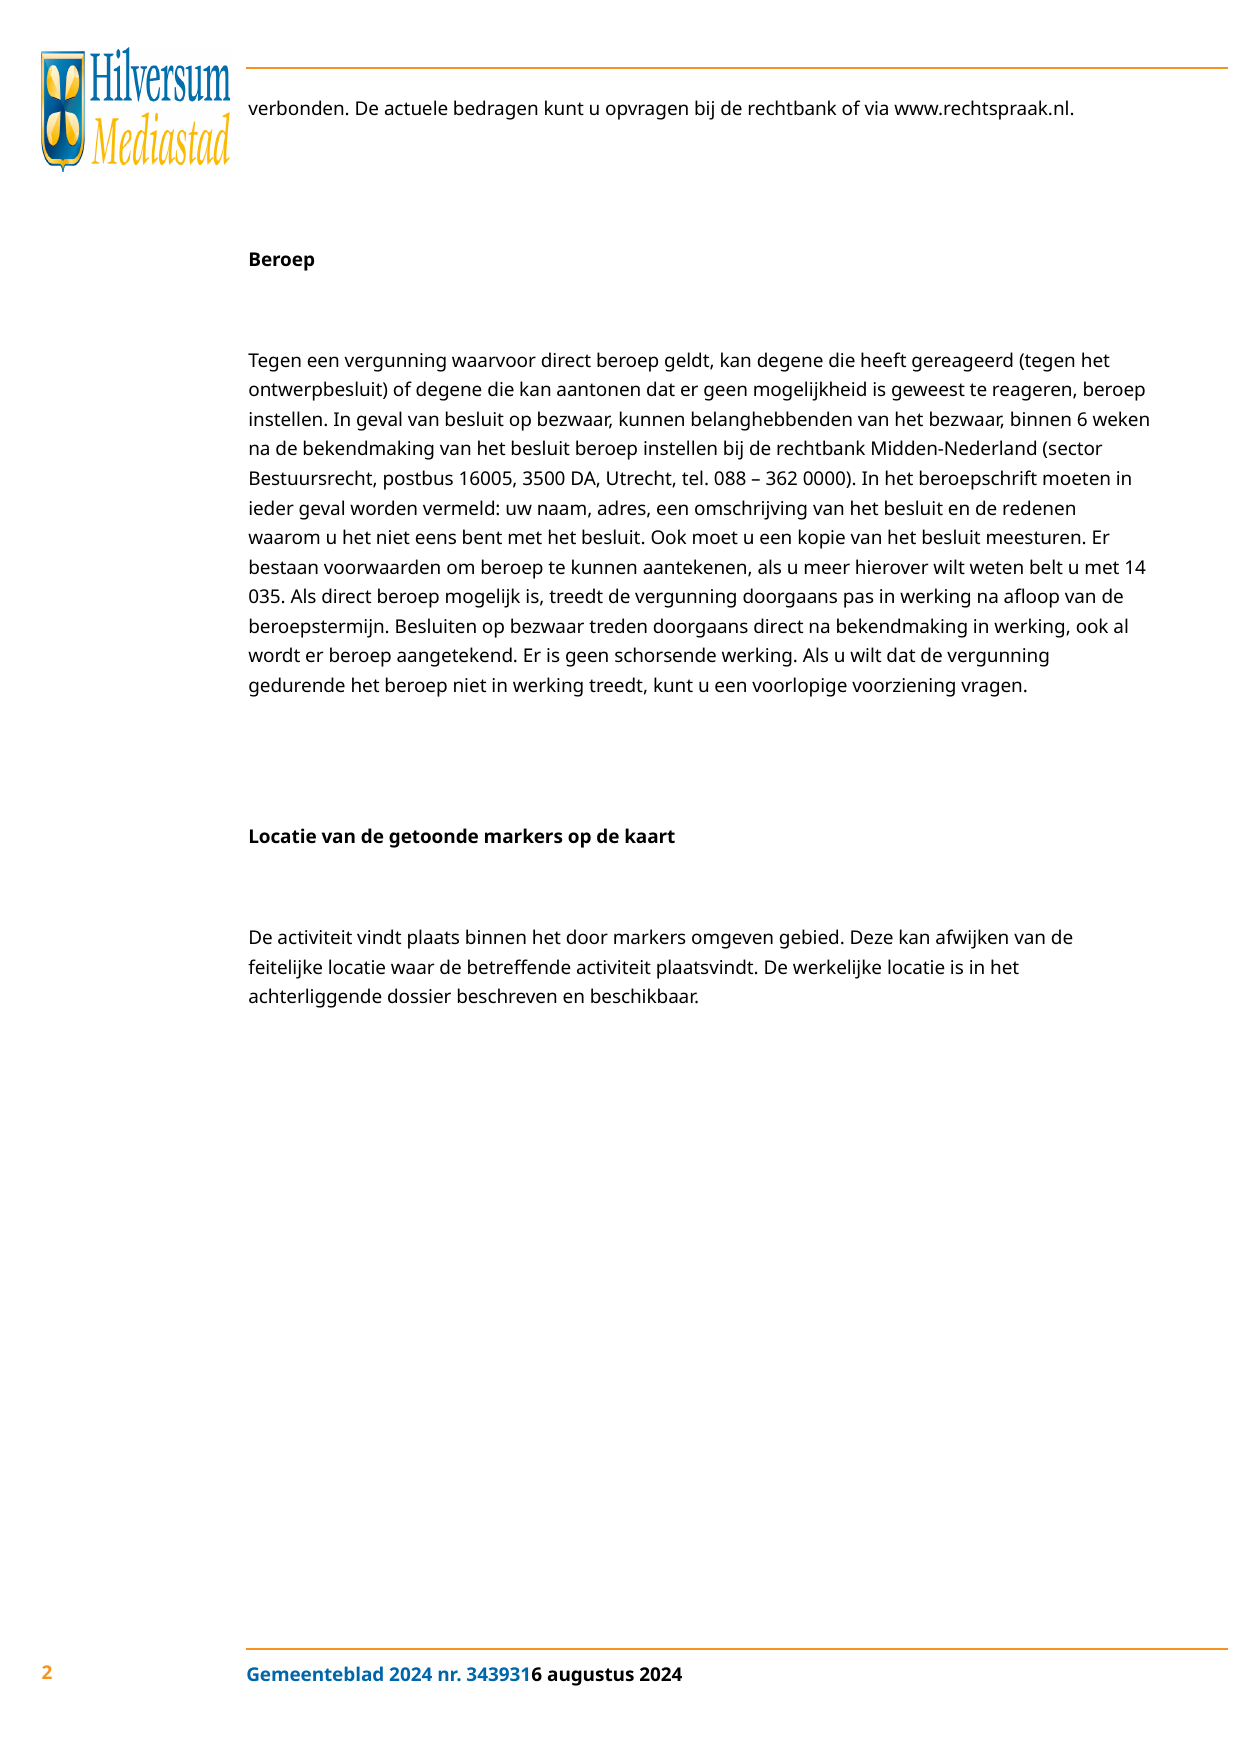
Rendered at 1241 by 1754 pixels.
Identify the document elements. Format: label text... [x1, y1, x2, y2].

text Locatie van de getoonde markers op de kaart [248, 823, 1152, 849]
picture [41, 47, 231, 172]
text De activiteit vindt plaats binnen het door markers omgeven gebied. Deze kan afwijken van de feitelijke locatie waar de betreffende activiteit plaatsvindt. De werkelijke locatie is in het achterliggende dossier beschreven en beschikbaar. [248, 924, 1152, 1009]
text Tegen een vergunning waarvoor direct beroep geldt, kan degene die heeft gereageerd (tegen het ontwerpbesluit) of degene die kan aantonen dat er geen mogelijkheid is geweest te reageren, beroep instellen. In geval van besluit op bezwaar, kunnen belanghebbenden van het bezwaar, binnen 6 weken na de bekendmaking van het besluit beroep instellen bij de rechtbank Midden-Nederland (sector Bestuursrecht, postbus 16005, 3500 DA, Utrecht, tel. 088 – 362 0000). In het beroepschrift moeten in ieder geval worden vermeld: uw naam, adres, een omschrijving van het besluit en de redenen waarom u het niet eens bent met het besluit. Ook moet u een kopie van het besluit meesturen. Er bestaan voorwaarden om beroep te kunnen aantekenen, als u meer hierover wilt weten belt u met 14 035. Als direct beroep mogelijk is, treedt de vergunning doorgaans pas in werking na afloop van de beroepstermijn. Besluiten op bezwaar treden doorgaans direct na bekendmaking in werking, ook al wordt er beroep aangetekend. Er is geen schorsende werking. Als u wilt dat de vergunning gedurende het beroep niet in werking treedt, kunt u een voorlopige voorziening vragen. [248, 347, 1152, 698]
text verbonden. De actuele bedragen kunt u opvragen bij de rechtbank of via www.rechtspraak.nl. [248, 95, 1152, 121]
text Beroep [248, 246, 1152, 272]
